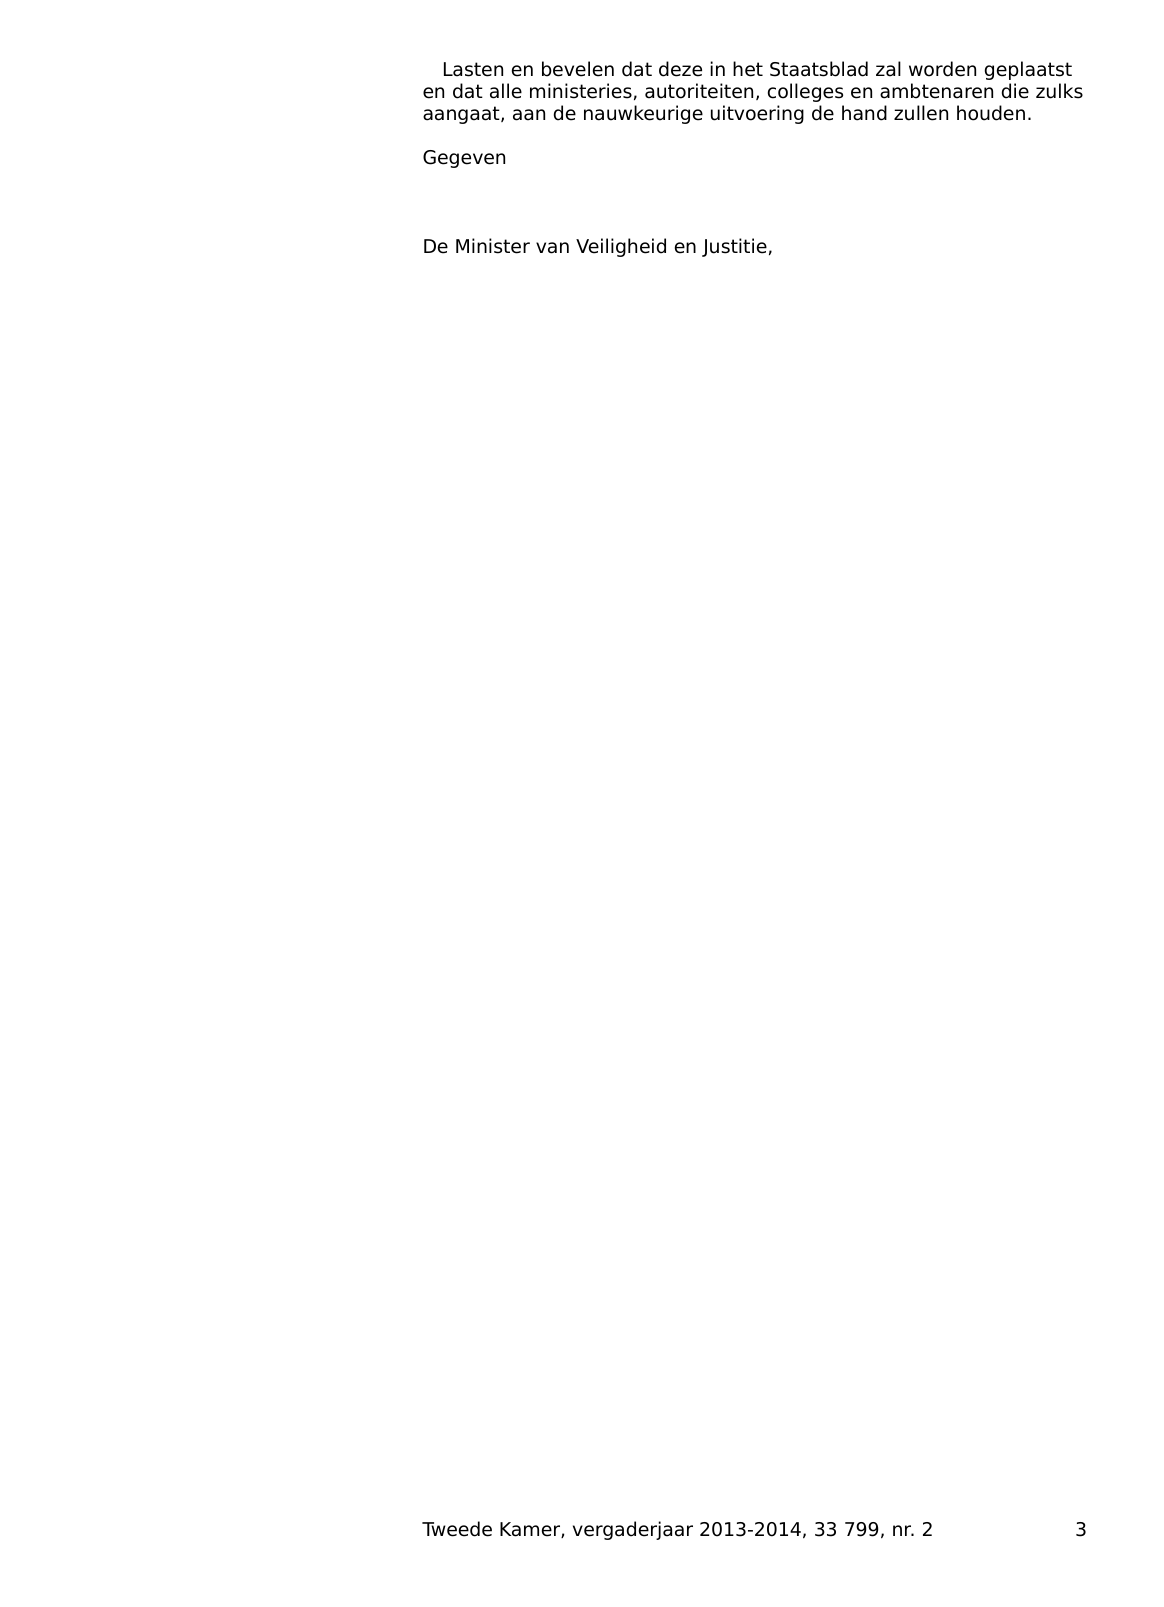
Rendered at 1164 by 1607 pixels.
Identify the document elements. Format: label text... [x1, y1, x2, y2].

text Gegeven [422, 147, 1087, 169]
text Lasten en bevelen dat deze in het Staatsblad zal worden geplaatst en dat alle ministeries, autoriteiten, colleges en ambtenaren die zulks aangaat, aan de nauwkeurige uitvoering de hand zullen houden. [422, 59, 1087, 125]
text De Minister van Veiligheid en Justitie, [422, 236, 1087, 258]
